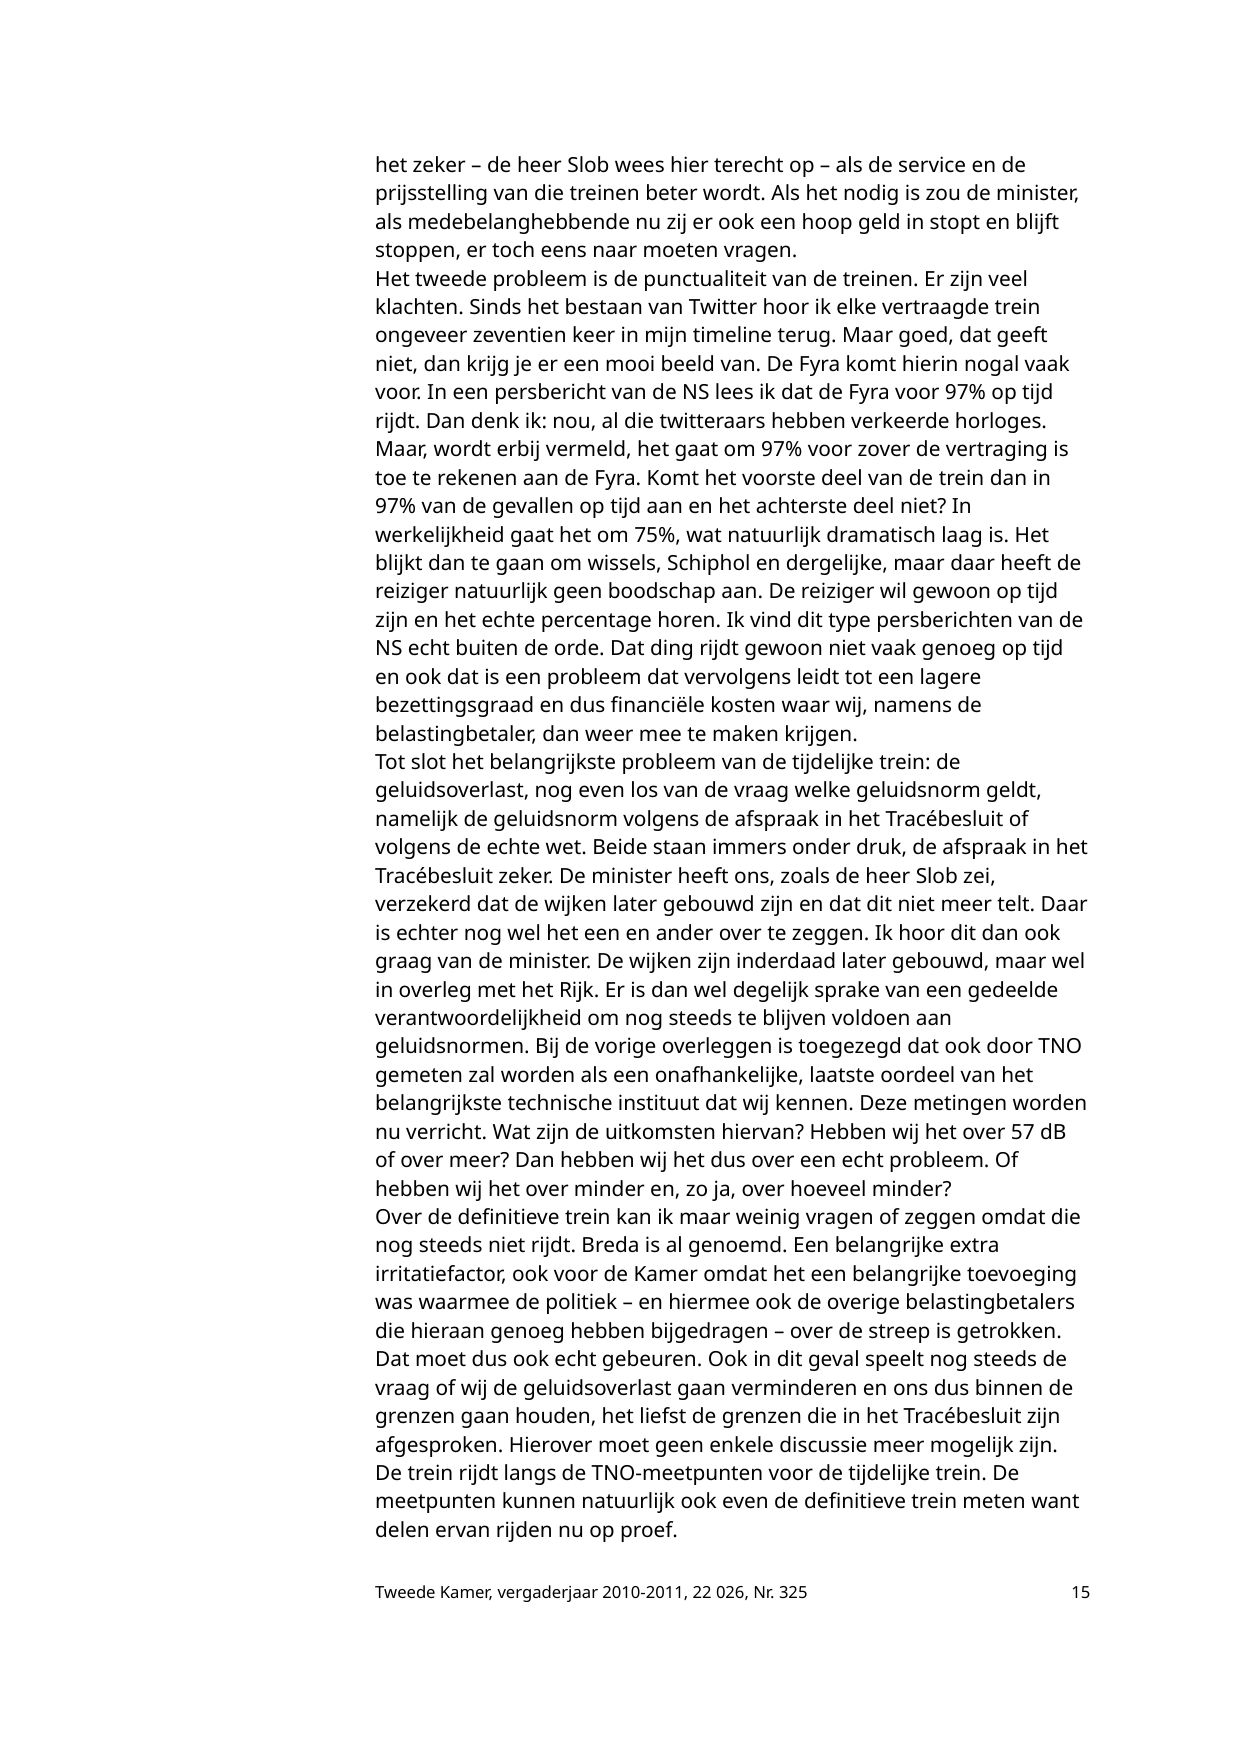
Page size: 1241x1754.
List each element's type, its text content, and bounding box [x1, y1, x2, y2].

text Het tweede probleem is de punctualiteit van de treinen. Er zijn veel klachten. Sinds het bestaan van Twitter hoor ik elke vertraagde trein ongeveer zeventien keer in mijn timeline terug. Maar goed, dat geeft niet, dan krijg je er een mooi beeld van. De Fyra komt hierin nogal vaak voor. In een persbericht van de NS lees ik dat de Fyra voor 97% op tijd rijdt. Dan denk ik: nou, al die twitteraars hebben verkeerde horloges. Maar, wordt erbij vermeld, het gaat om 97% voor zover de vertraging is toe te rekenen aan de Fyra. Komt het voorste deel van de trein dan in 97% van de gevallen op tijd aan en het achterste deel niet? In werkelijkheid gaat het om 75%, wat natuurlijk dramatisch laag is. Het blijkt dan te gaan om wissels, Schiphol en dergelijke, maar daar heeft de reiziger natuurlijk geen boodschap aan. De reiziger wil gewoon op tijd zijn en het echte percentage horen. Ik vind dit type persberichten van de NS echt buiten de orde. Dat ding rijdt gewoon niet vaak genoeg op tijd en ook dat is een probleem dat vervolgens leidt tot een lagere bezettingsgraad en dus financiële kosten waar wij, namens de belastingbetaler, dan weer mee te maken krijgen. [375, 264, 1090, 747]
text Tot slot het belangrijkste probleem van de tijdelijke trein: de geluidsoverlast, nog even los van de vraag welke geluidsnorm geldt, namelijk de geluidsnorm volgens de afspraak in het Tracébesluit of volgens de echte wet. Beide staan immers onder druk, de afspraak in het Tracébesluit zeker. De minister heeft ons, zoals de heer Slob zei, verzekerd dat de wijken later gebouwd zijn en dat dit niet meer telt. Daar is echter nog wel het een en ander over te zeggen. Ik hoor dit dan ook graag van de minister. De wijken zijn inderdaad later gebouwd, maar wel in overleg met het Rijk. Er is dan wel degelijk sprake van een gedeelde verantwoordelijkheid om nog steeds te blijven voldoen aan geluidsnormen. Bij de vorige overleggen is toegezegd dat ook door TNO gemeten zal worden als een onafhankelijke, laatste oordeel van het belangrijkste technische instituut dat wij kennen. Deze metingen worden nu verricht. Wat zijn de uitkomsten hiervan? Hebben wij het over 57 dB of over meer? Dan hebben wij het dus over een echt probleem. Of hebben wij het over minder en, zo ja, over hoeveel minder? [375, 747, 1090, 1202]
text Over de definitieve trein kan ik maar weinig vragen of zeggen omdat die nog steeds niet rijdt. Breda is al genoemd. Een belangrijke extra irritatiefactor, ook voor de Kamer omdat het een belangrijke toevoeging was waarmee de politiek – en hiermee ook de overige belastingbetalers die hieraan genoeg hebben bijgedragen – over de streep is getrokken. Dat moet dus ook echt gebeuren. Ook in dit geval speelt nog steeds de vraag of wij de geluidsoverlast gaan verminderen en ons dus binnen de grenzen gaan houden, het liefst de grenzen die in het Tracébesluit zijn afgesproken. Hierover moet geen enkele discussie meer mogelijk zijn. De trein rijdt langs de TNO-meetpunten voor de tijdelijke trein. De meetpunten kunnen natuurlijk ook even de definitieve trein meten want delen ervan rijden nu op proef. [375, 1202, 1090, 1543]
text het zeker – de heer Slob wees hier terecht op – als de service en de prijsstelling van die treinen beter wordt. Als het nodig is zou de minister, als medebelanghebbende nu zij er ook een hoop geld in stopt en blijft stoppen, er toch eens naar moeten vragen. [375, 150, 1090, 264]
